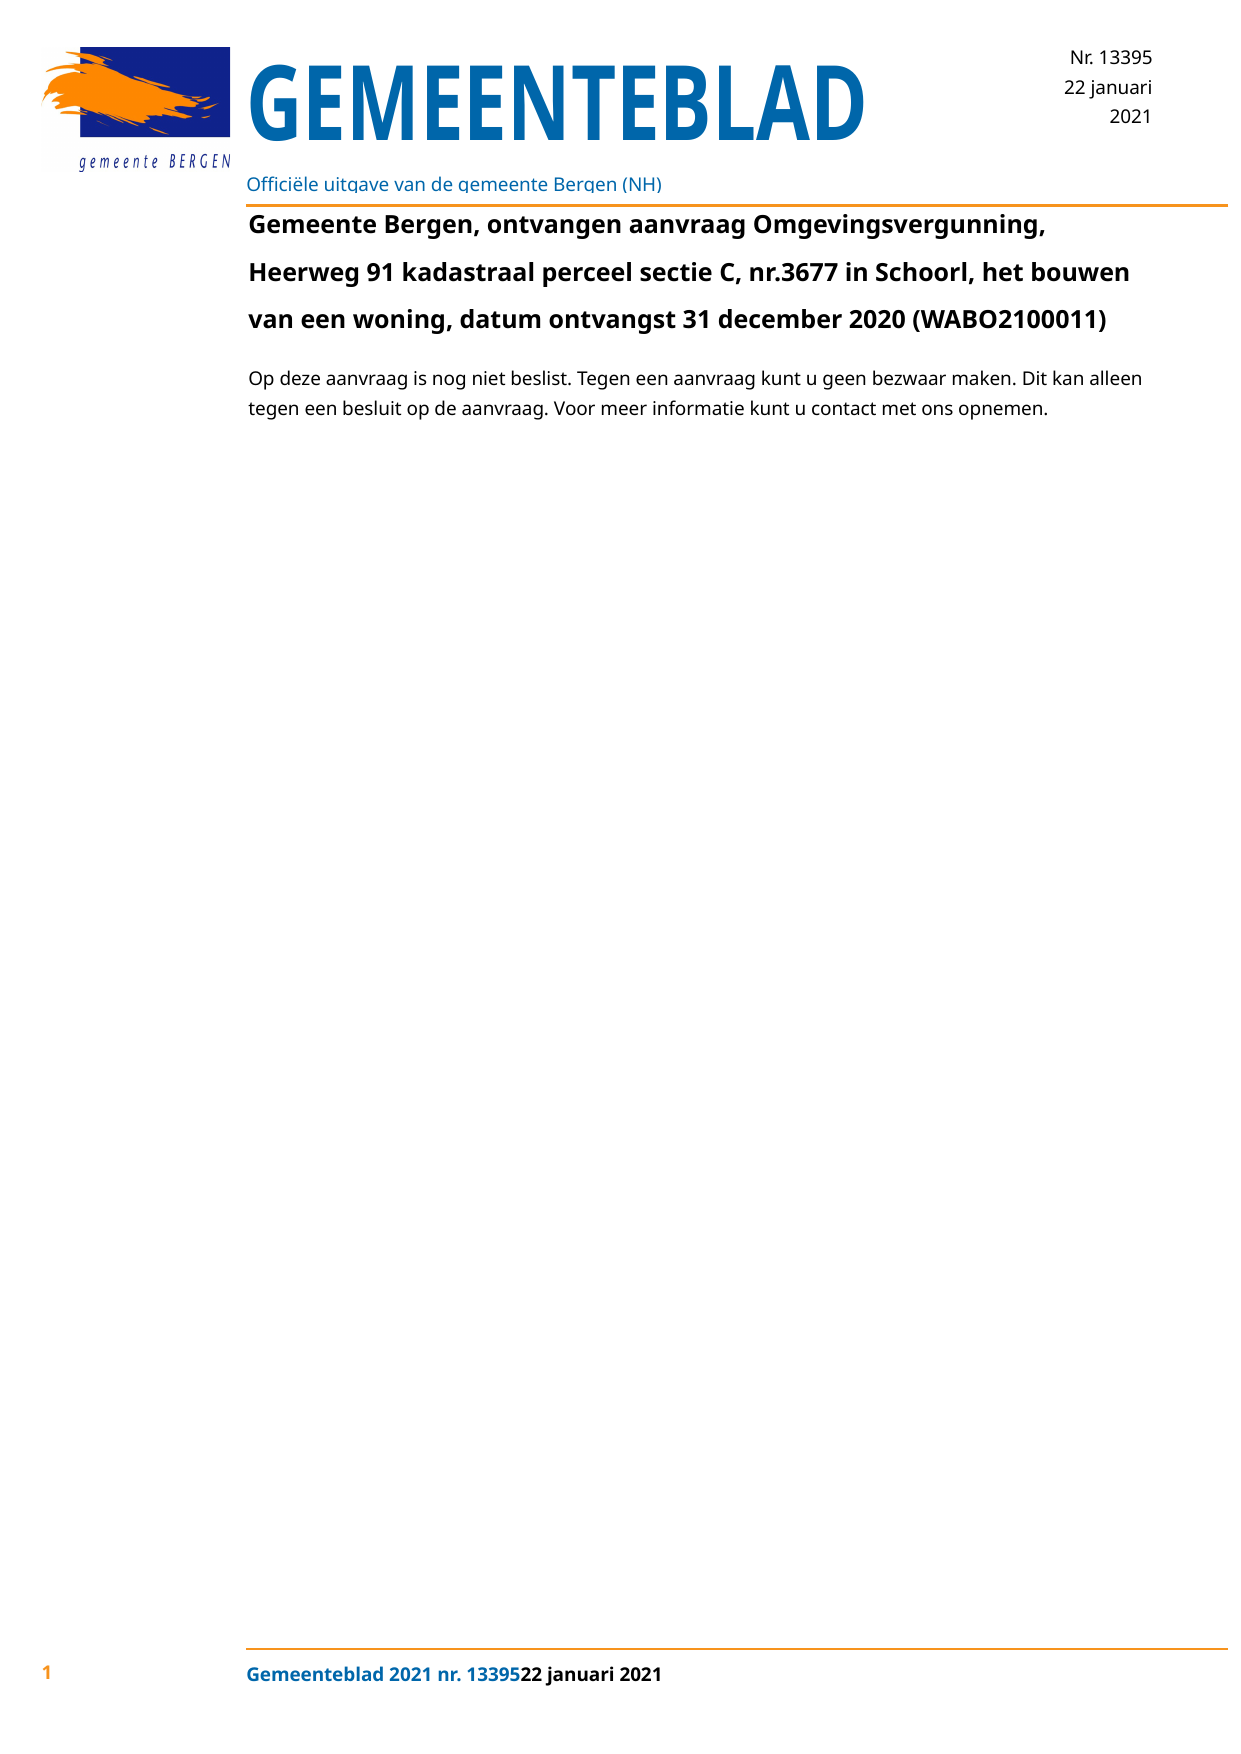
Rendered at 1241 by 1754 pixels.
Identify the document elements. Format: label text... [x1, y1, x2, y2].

text Gemeente Bergen, ontvangen aanvraag Omgevingsvergunning, Heerweg 91 kadastraal perceel sectie C, nr.3677 in Schoorl, het bouwen van een woning, datum ontvangst 31 december 2020 (WABO2100011) [248, 207, 1152, 336]
picture [41, 47, 231, 172]
text Op deze aanvraag is nog niet beslist. Tegen een aanvraag kunt u geen bezwaar maken. Dit kan alleen tegen een besluit op de aanvraag. Voor meer informatie kunt u contact met ons opnemen. [248, 366, 1152, 421]
